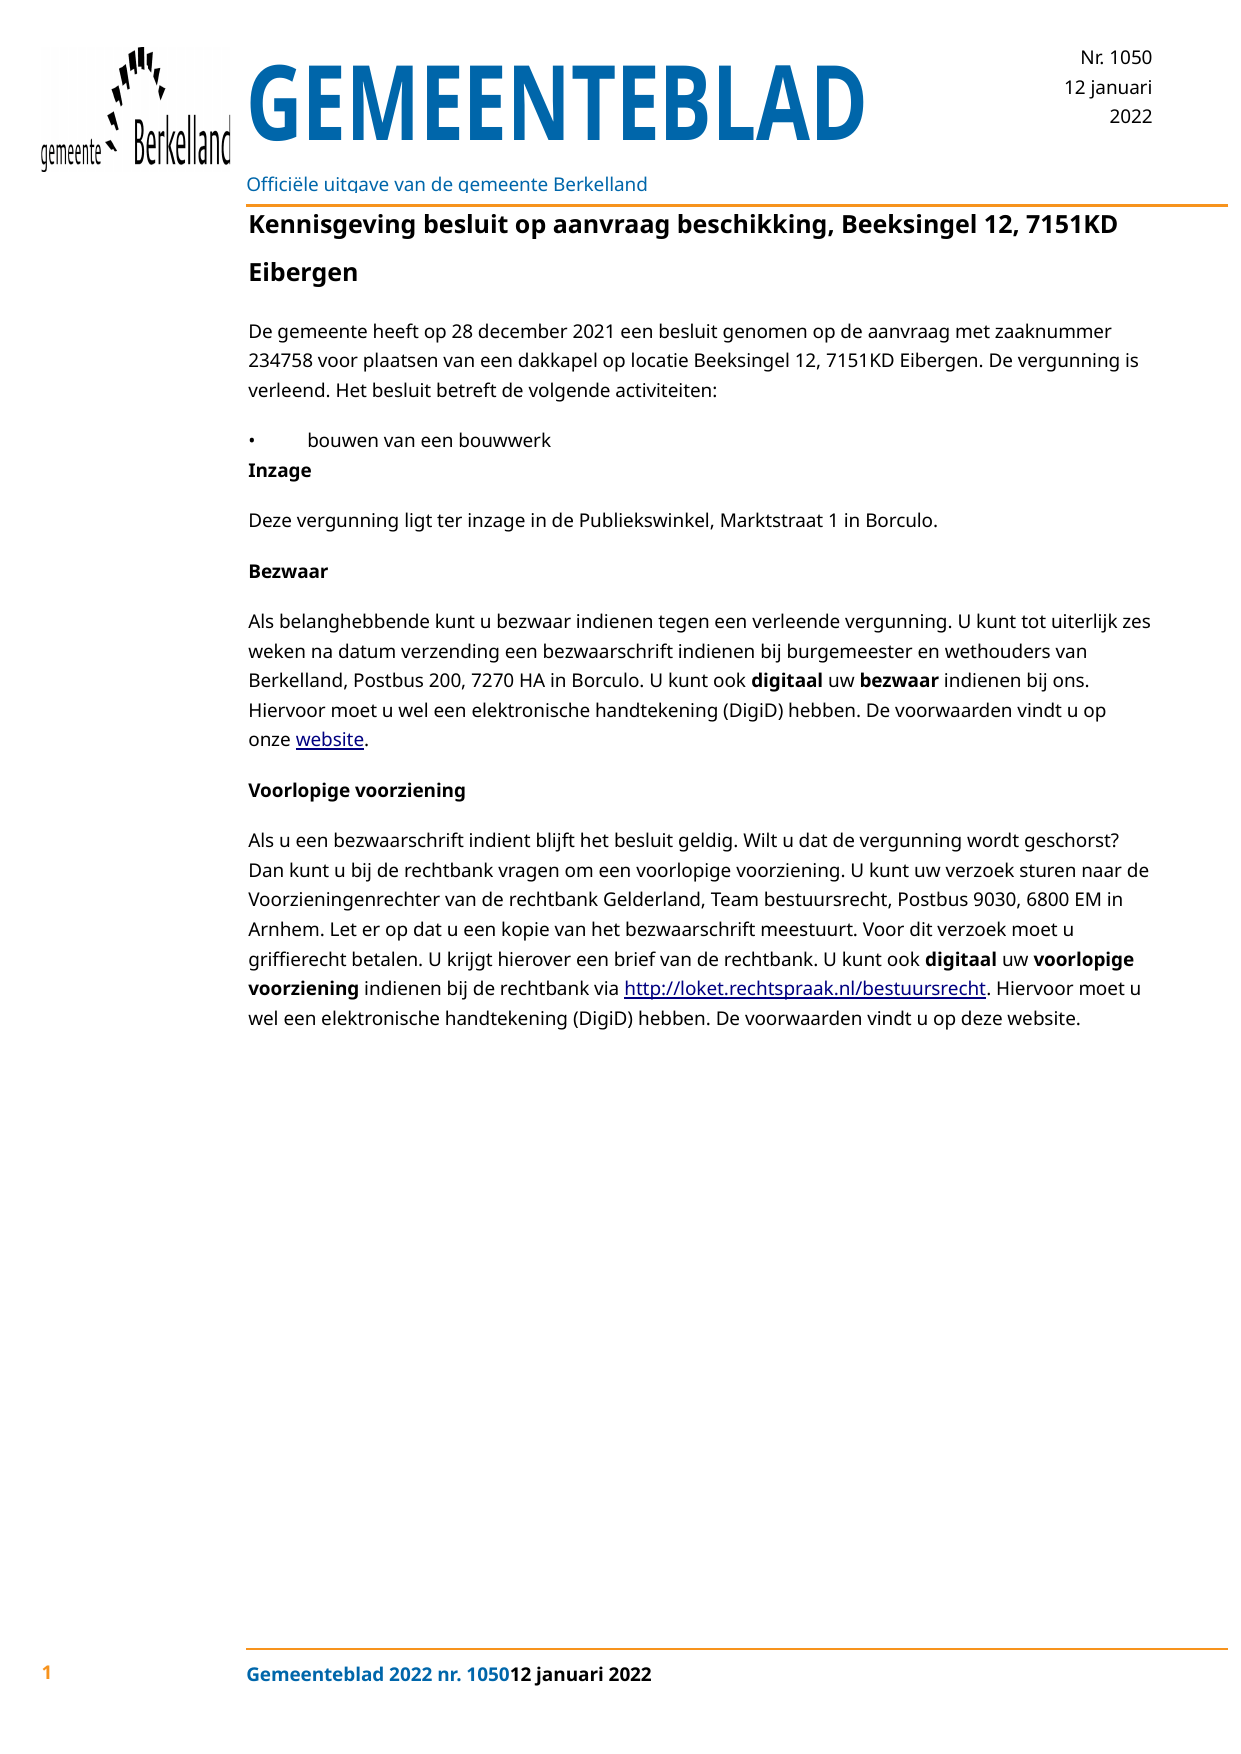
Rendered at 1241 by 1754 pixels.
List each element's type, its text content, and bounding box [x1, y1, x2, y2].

text De gemeente heeft op 28 december 2021 een besluit genomen op de aanvraag met zaaknummer 234758 voor plaatsen van een dakkapel op locatie Beeksingel 12, 7151KD Eibergen. De vergunning is verleend. Het besluit betreft de volgende activiteiten: [248, 318, 1152, 403]
text Bezwaar [248, 558, 1152, 584]
text Als u een bezwaarschrift indient blijft het besluit geldig. Wilt u dat de vergunning wordt geschorst? Dan kunt u bij de rechtbank vragen om een voorlopige voorziening. U kunt uw verzoek sturen naar de Voorzieningenrechter van de rechtbank Gelderland, Team bestuursrecht, Postbus 9030, 6800 EM in Arnhem. Let er op dat u een kopie van het bezwaarschrift meestuurt. Voor dit verzoek moet u griffierecht betalen. U krijgt hierover een brief van de rechtbank. U kunt ook digitaal uw voorlopige voorziening indienen bij de rechtbank via http://loket.rechtspraak.nl/bestuursrecht. Hiervoor moet u wel een elektronische handtekening (DigiD) hebben. De voorwaarden vindt u op deze website. [248, 827, 1152, 1031]
list bouwen van een bouwwerk [248, 427, 1152, 453]
text Voorlopige voorziening [248, 777, 1152, 803]
text Deze vergunning ligt ter inzage in de Publiekswinkel, Marktstraat 1 in Borculo. [248, 507, 1152, 533]
text Als belanghebbende kunt u bezwaar indienen tegen een verleende vergunning. U kunt tot uiterlijk zes weken na datum verzending een bezwaarschrift indienen bij burgemeester en wethouders van Berkelland, Postbus 200, 7270 HA in Borculo. U kunt ook digitaal uw bezwaar indienen bij ons. Hiervoor moet u wel een elektronische handtekening (DigiD) hebben. De voorwaarden vindt u op onze website. [248, 608, 1152, 752]
text Inzage [248, 457, 1152, 483]
text Kennisgeving besluit op aanvraag beschikking, Beeksingel 12, 7151KD Eibergen [248, 207, 1152, 288]
picture [41, 47, 231, 172]
